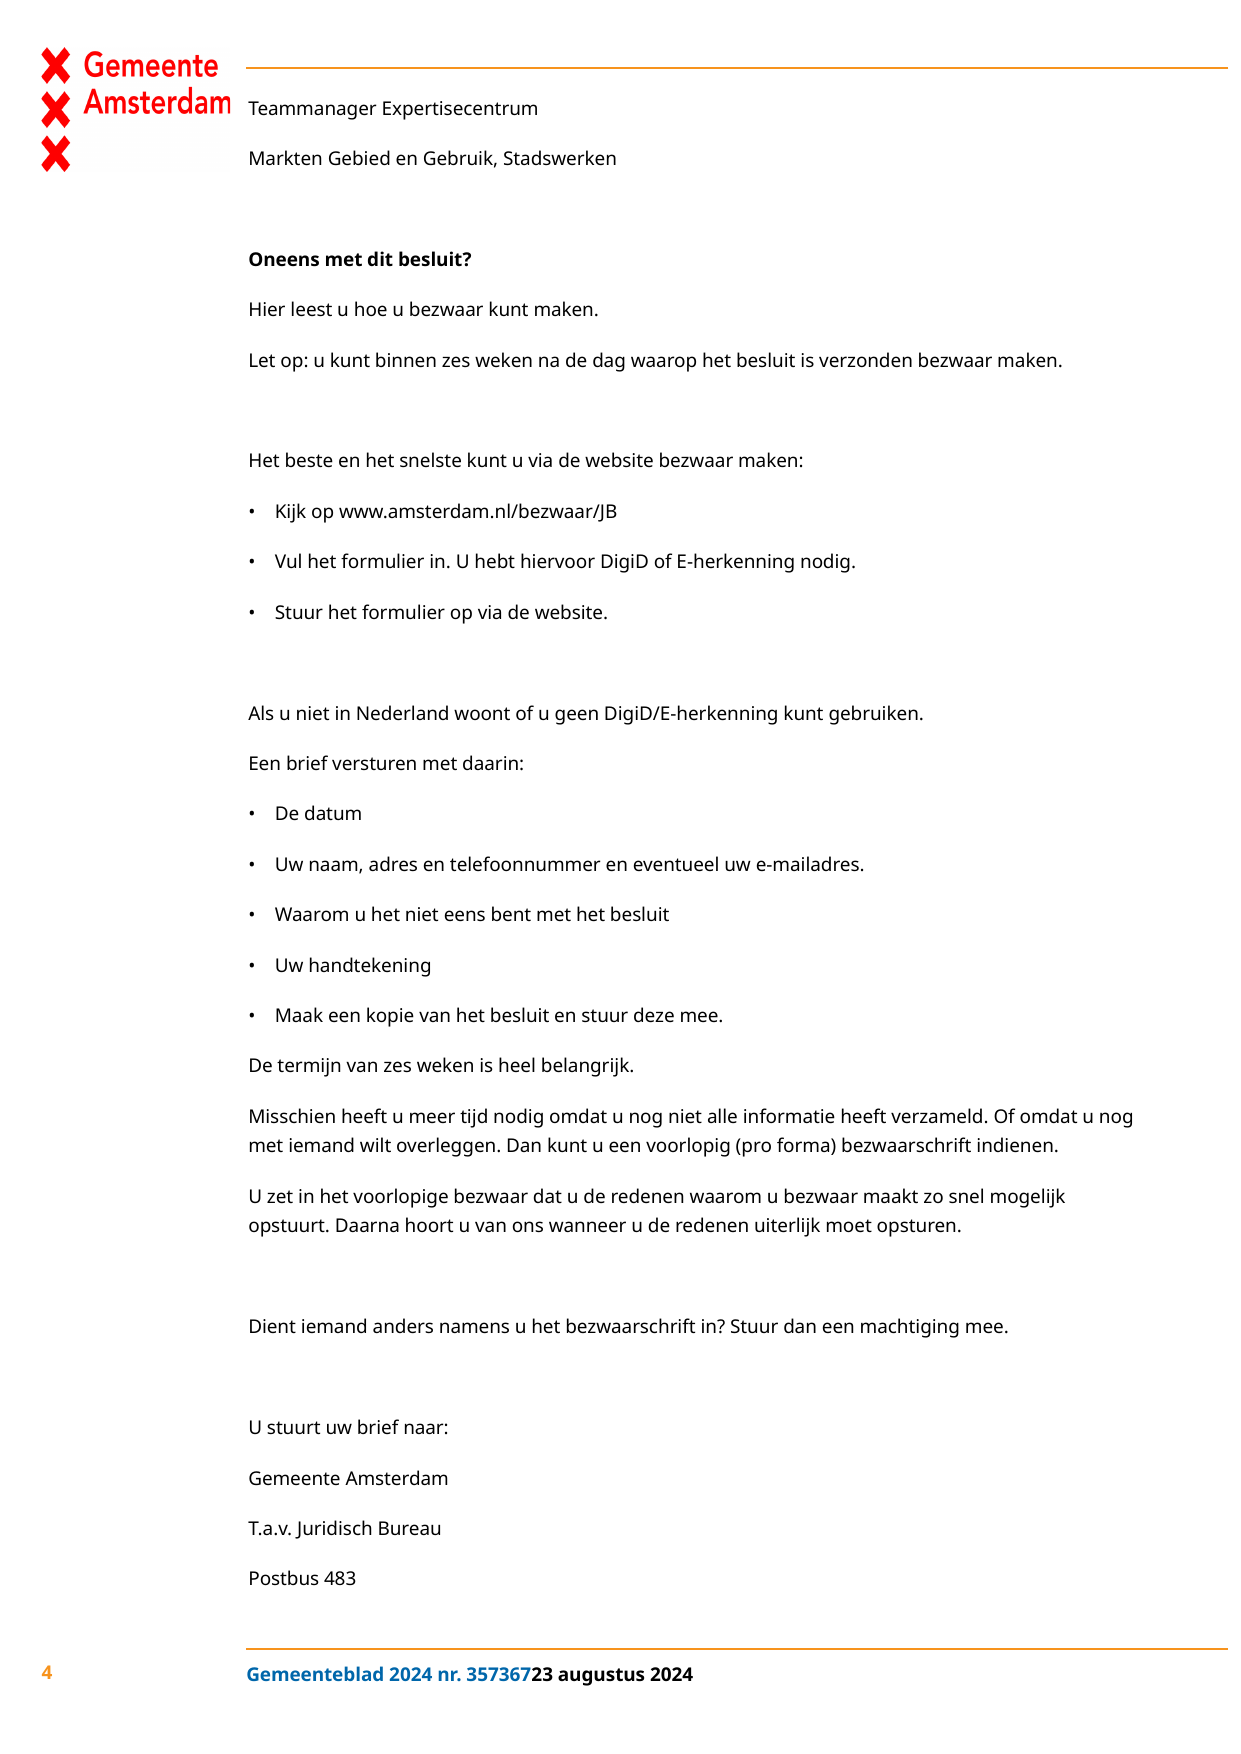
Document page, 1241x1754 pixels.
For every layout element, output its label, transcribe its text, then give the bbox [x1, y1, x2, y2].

text • Stuur het formulier op via de website. [248, 599, 1152, 625]
text Misschien heeft u meer tijd nodig omdat u nog niet alle informatie heeft verzameld. Of omdat u nog met iemand wilt overleggen. Dan kunt u een voorlopig (pro forma) bezwaarschrift indienen. [248, 1103, 1152, 1158]
text Postbus 483 [248, 1566, 1152, 1591]
text Hier leest u hoe u bezwaar kunt maken. [248, 296, 1152, 322]
text • Maak een kopie van het besluit en stuur deze mee. [248, 1002, 1152, 1028]
text Let op: u kunt binnen zes weken na de dag waarop het besluit is verzonden bezwaar maken. [248, 347, 1152, 373]
picture [41, 47, 231, 172]
text • Vul het formulier in. U hebt hiervoor DigiD of E-herkenning nodig. [248, 548, 1152, 574]
text U zet in het voorlopige bezwaar dat u de redenen waarom u bezwaar maakt zo snel mogelijk opstuurt. Daarna hoort u van ons wanneer u de redenen uiterlijk moet opsturen. [248, 1183, 1152, 1238]
text Dient iemand anders namens u het bezwaarschrift in? Stuur dan een machtiging mee. [248, 1313, 1152, 1339]
text Markten Gebied en Gebruik, Stadswerken [248, 145, 1152, 171]
text Teammanager Expertisecentrum [248, 95, 1152, 121]
text • De datum [248, 801, 1152, 826]
text • Waarom u het niet eens bent met het besluit [248, 901, 1152, 927]
text Als u niet in Nederland woont of u geen DigiD/E-herkenning kunt gebruiken. [248, 700, 1152, 726]
text T.a.v. Juridisch Bureau [248, 1515, 1152, 1541]
text Oneens met dit besluit? [248, 246, 1152, 272]
text Een brief versturen met daarin: [248, 750, 1152, 776]
text Gemeente Amsterdam [248, 1465, 1152, 1491]
text Het beste en het snelste kunt u via de website bezwaar maken: [248, 448, 1152, 473]
text • Uw naam, adres en telefoonnummer en eventueel uw e-mailadres. [248, 851, 1152, 877]
text De termijn van zes weken is heel belangrijk. [248, 1053, 1152, 1078]
text • Uw handtekening [248, 952, 1152, 978]
text U stuurt uw brief naar: [248, 1414, 1152, 1440]
text • Kijk op www.amsterdam.nl/bezwaar/JB [248, 498, 1152, 524]
